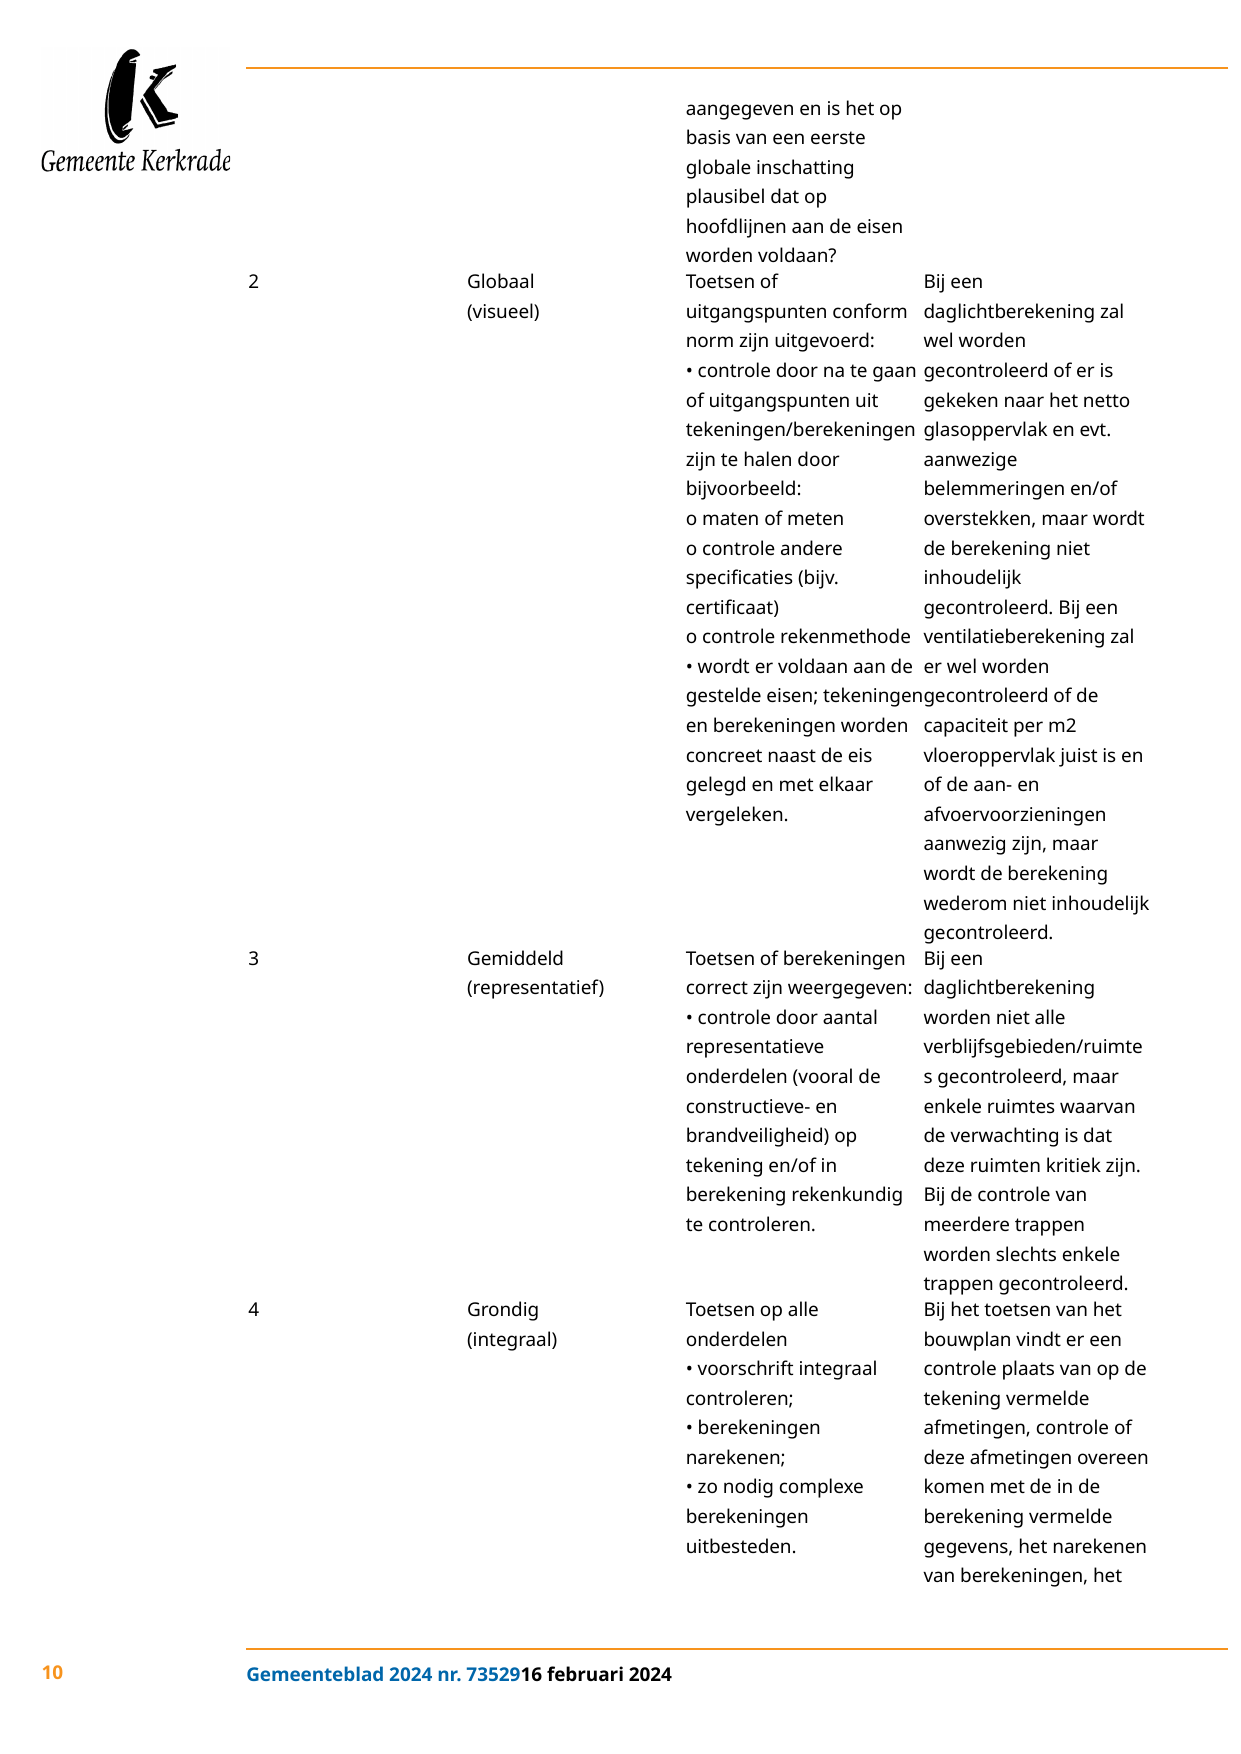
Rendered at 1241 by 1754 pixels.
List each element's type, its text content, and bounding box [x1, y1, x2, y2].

table_cell Gemiddeld (representatief) [467, 945, 686, 1296]
table_cell Grondig (integraal) [467, 1296, 686, 1588]
table_cell [467, 95, 686, 268]
table_cell 3 [248, 945, 467, 1296]
table_cell Bij een daglichtberekening worden niet alle verblijfsgebieden/ruimtes gecontroleerd, maar enkele ruimtes waarvan de verwachting is dat deze ruimten kritiek zijn. Bij de controle van meerdere trappen worden slechts enkele trappen gecontroleerd. [923, 945, 1152, 1296]
table_cell 2 [248, 269, 467, 945]
table_cell Bij een daglichtberekening zal wel worden gecontroleerd of er is gekeken naar het netto glasoppervlak en evt. aanwezige belemmeringen en/of overstekken, maar wordt de berekening niet inhoudelijk gecontroleerd. Bij een ventilatieberekening zal er wel worden gecontroleerd of de capaciteit per m2 vloeroppervlak juist is en of de aan- en afvoervoorzieningen aanwezig zijn, maar wordt de berekening wederom niet inhoudelijk gecontroleerd. [923, 269, 1152, 945]
table_cell 4 [248, 1296, 467, 1588]
table_cell Toetsen of uitgangspunten conform norm zijn uitgevoerd: • controle door na te gaan of uitgangspunten uit tekeningen/berekeningen zijn te halen door bijvoorbeeld: o maten of meten o controle andere specificaties (bijv. certificaat) o controle rekenmethode • wordt er voldaan aan de gestelde eisen; tekeningen en berekeningen worden concreet naast de eis gelegd en met elkaar vergeleken. [686, 269, 923, 945]
picture [41, 47, 231, 172]
table_cell [248, 95, 467, 268]
table_cell Toetsen of berekeningen correct zijn weergegeven: • controle door aantal representatieve onderdelen (vooral de constructieve- en brandveiligheid) op tekening en/of in berekening rekenkundig te controleren. [686, 945, 923, 1296]
table_cell Bij het toetsen van het bouwplan vindt er een controle plaats van op de tekening vermelde afmetingen, controle of deze afmetingen overeen komen met de in de berekening vermelde gegevens, het narekenen van berekeningen, het [923, 1296, 1152, 1588]
table_cell Globaal (visueel) [467, 269, 686, 945]
table_cell aangegeven en is het op basis van een eerste globale inschatting plausibel dat op hoofdlijnen aan de eisen worden voldaan? [686, 95, 923, 268]
table_cell [923, 95, 1152, 268]
table_cell Toetsen op alle onderdelen • voorschrift integraal controleren; • berekeningen narekenen; • zo nodig complexe berekeningen uitbesteden. [686, 1296, 923, 1588]
